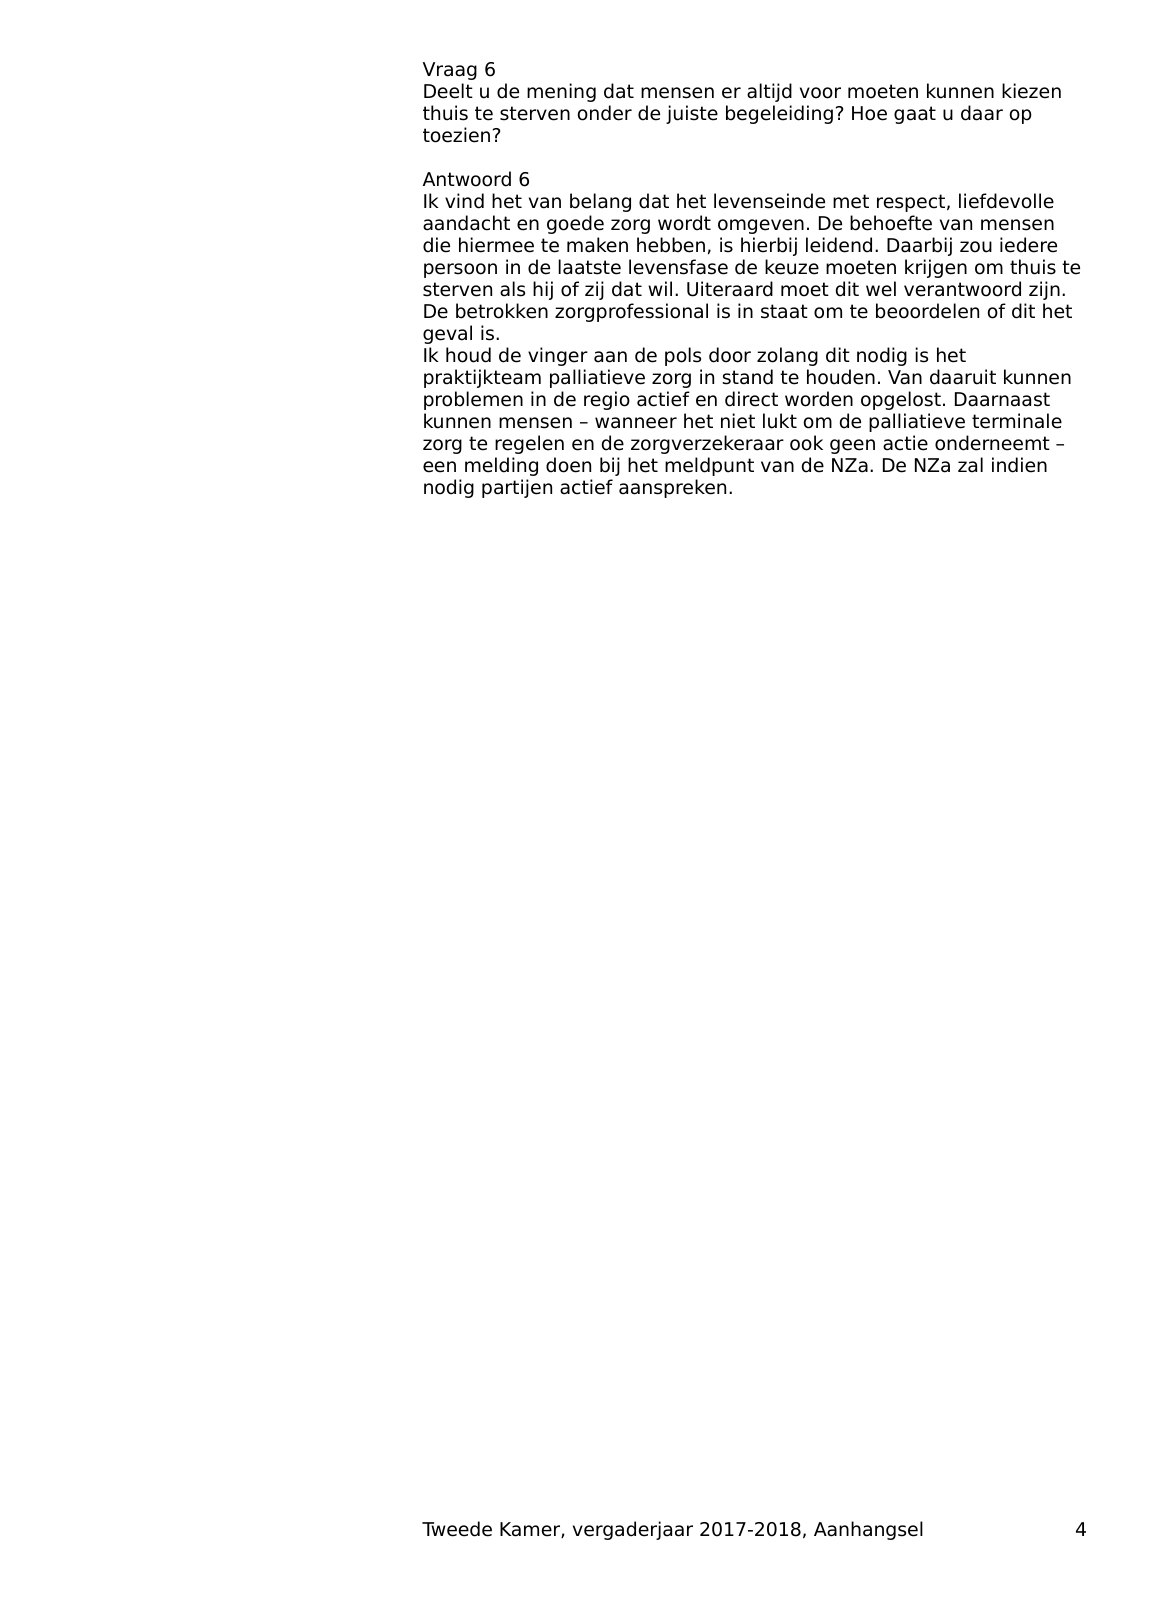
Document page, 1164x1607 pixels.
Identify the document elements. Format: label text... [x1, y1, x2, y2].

text Ik houd de vinger aan de pols door zolang dit nodig is het praktijkteam palliatieve zorg in stand te houden. Van daaruit kunnen problemen in de regio actief en direct worden opgelost. Daarnaast kunnen mensen – wanneer het niet lukt om de palliatieve terminale zorg te regelen en de zorgverzekeraar ook geen actie onderneemt – een melding doen bij het meldpunt van de NZa. De NZa zal indien nodig partijen actief aanspreken. [422, 345, 1087, 499]
text Deelt u de mening dat mensen er altijd voor moeten kunnen kiezen thuis te sterven onder de juiste begeleiding? Hoe gaat u daar op toezien? [422, 81, 1087, 147]
text Antwoord 6 [422, 169, 1087, 191]
text Vraag 6 [422, 59, 1087, 81]
text Ik vind het van belang dat het levenseinde met respect, liefdevolle aandacht en goede zorg wordt omgeven. De behoefte van mensen die hiermee te maken hebben, is hierbij leidend. Daarbij zou iedere persoon in de laatste levensfase de keuze moeten krijgen om thuis te sterven als hij of zij dat wil. Uiteraard moet dit wel verantwoord zijn. De betrokken zorgprofessional is in staat om te beoordelen of dit het geval is. [422, 191, 1087, 345]
